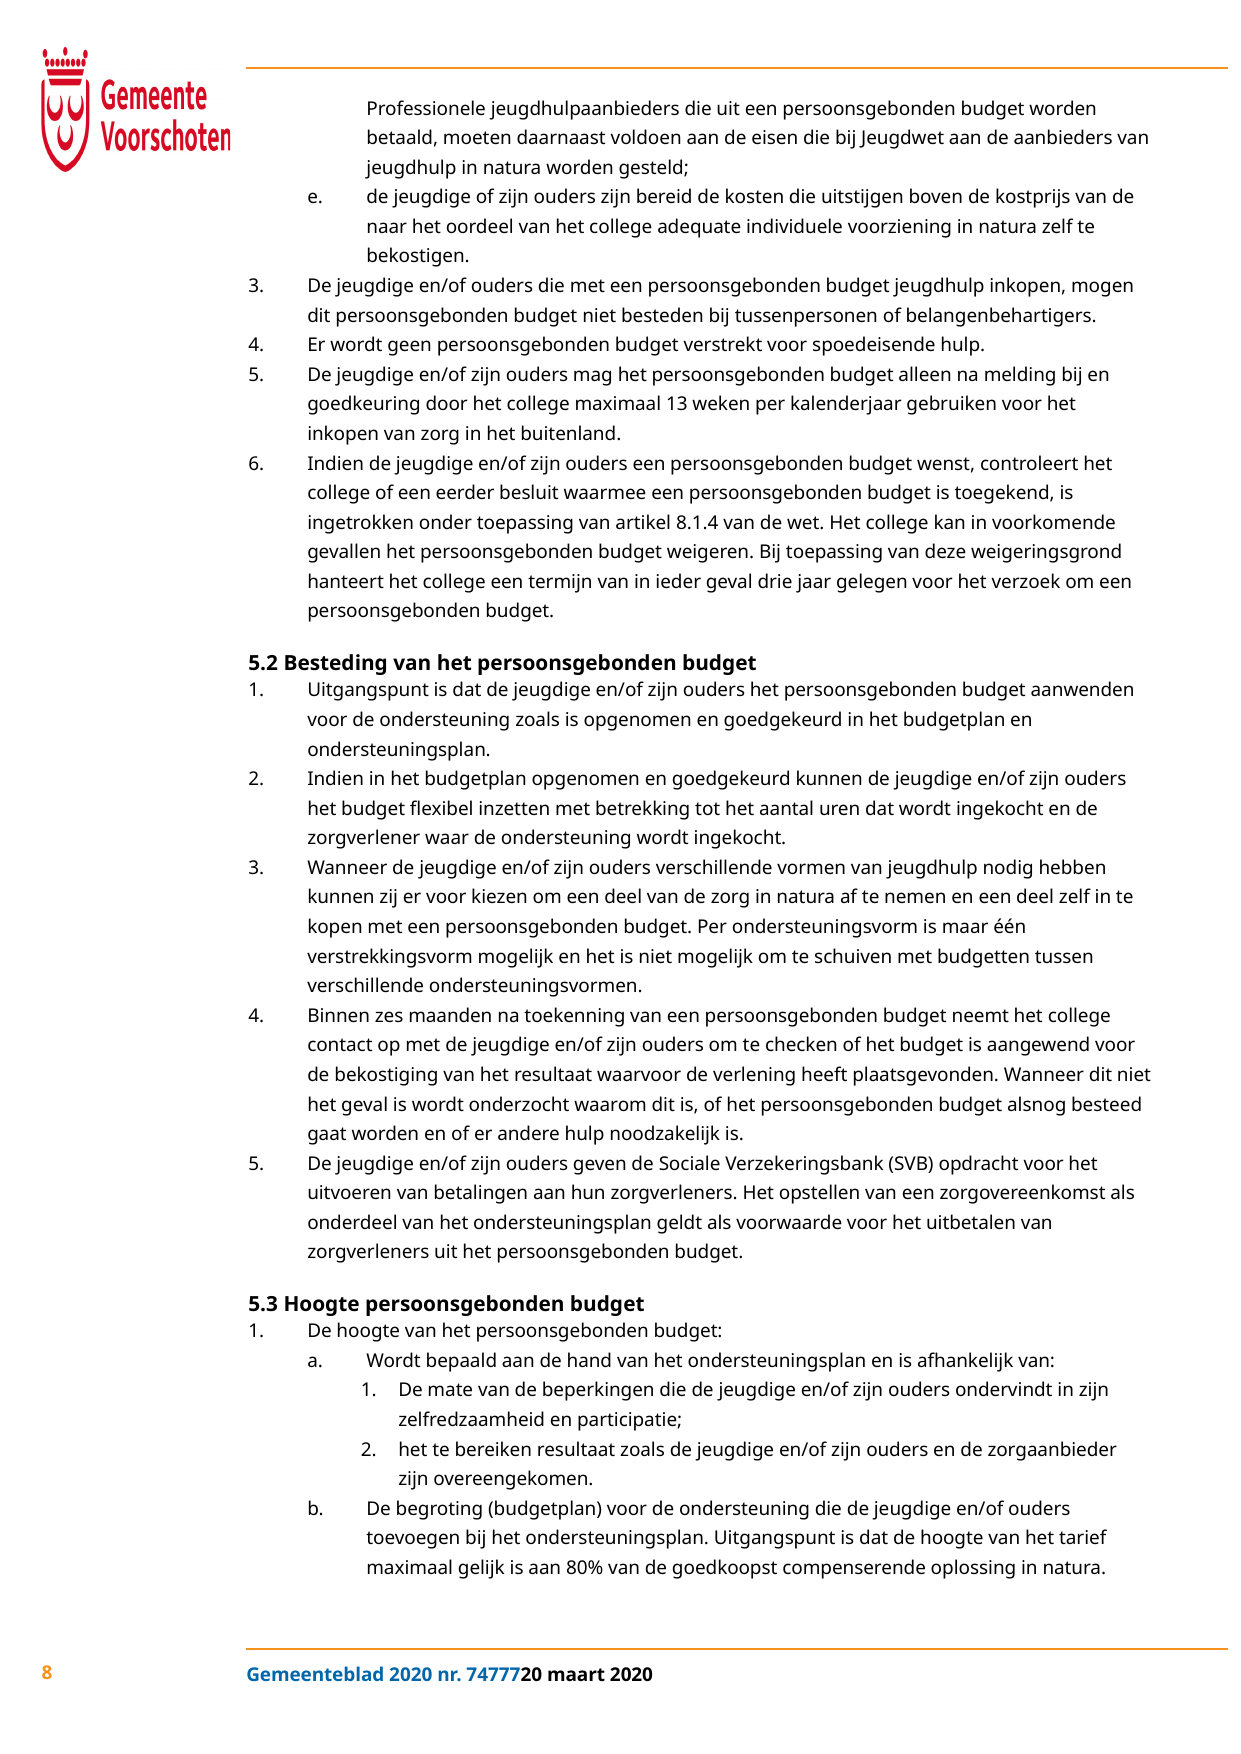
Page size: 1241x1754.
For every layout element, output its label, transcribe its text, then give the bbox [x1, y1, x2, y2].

list De begroting (budgetplan) voor de ondersteuning die de jeugdige en/of ouders toevoegen bij het ondersteuningsplan. Uitgangspunt is dat de hoogte van het tarief maximaal gelijk is aan 80% van de goedkoopst compenserende oplossing in natura. [307, 1495, 1152, 1580]
text 5.3 Hoogte persoonsgebonden budget [248, 1289, 1152, 1317]
list Wordt bepaald aan de hand van het ondersteuningsplan en is afhankelijk van: [307, 1347, 1152, 1373]
list Er wordt geen persoonsgebonden budget verstrekt voor spoedeisende hulp. [248, 331, 1152, 357]
list De hoogte van het persoonsgebonden budget: [248, 1317, 1152, 1343]
list De jeugdige en/of ouders die met een persoonsgebonden budget jeugdhulp inkopen, mogen dit persoonsgebonden budget niet besteden bij tussenpersonen of belangenbehartigers. [248, 272, 1152, 328]
list Professionele jeugdhulpaanbieders die uit een persoonsgebonden budget worden betaald, moeten daarnaast voldoen aan de eisen die bij Jeugdwet aan de aanbieders van jeugdhulp in natura worden gesteld; [307, 95, 1152, 180]
list het te bereiken resultaat zoals de jeugdige en/of zijn ouders en de zorgaanbieder zijn overeengekomen. [361, 1436, 1152, 1491]
text 5.2 Besteding van het persoonsgebonden budget [248, 648, 1152, 677]
list De jeugdige en/of zijn ouders mag het persoonsgebonden budget alleen na melding bij en goedkeuring door het college maximaal 13 weken per kalenderjaar gebruiken voor het inkopen van zorg in het buitenland. [248, 361, 1152, 446]
list Indien in het budgetplan opgenomen en goedgekeurd kunnen de jeugdige en/of zijn ouders het budget flexibel inzetten met betrekking tot het aantal uren dat wordt ingekocht en de zorgverlener waar de ondersteuning wordt ingekocht. [248, 765, 1152, 850]
picture [41, 47, 231, 172]
list Binnen zes maanden na toekenning van een persoonsgebonden budget neemt het college contact op met de jeugdige en/of zijn ouders om te checken of het budget is aangewend voor de bekostiging van het resultaat waarvoor de verlening heeft plaatsgevonden. Wanneer dit niet het geval is wordt onderzocht waarom dit is, of het persoonsgebonden budget alsnog besteed gaat worden en of er andere hulp noodzakelijk is. [248, 1002, 1152, 1146]
list Indien de jeugdige en/of zijn ouders een persoonsgebonden budget wenst, controleert het college of een eerder besluit waarmee een persoonsgebonden budget is toegekend, is ingetrokken onder toepassing van artikel 8.1.4 van de wet. Het college kan in voorkomende gevallen het persoonsgebonden budget weigeren. Bij toepassing van deze weigeringsgrond hanteert het college een termijn van in ieder geval drie jaar gelegen voor het verzoek om een persoonsgebonden budget. [248, 450, 1152, 623]
list De mate van de beperkingen die de jeugdige en/of zijn ouders ondervindt in zijn zelfredzaamheid en participatie; [361, 1377, 1152, 1432]
list Uitgangspunt is dat de jeugdige en/of zijn ouders het persoonsgebonden budget aanwenden voor de ondersteuning zoals is opgenomen en goedgekeurd in het budgetplan en ondersteuningsplan. [248, 677, 1152, 761]
list de jeugdige of zijn ouders zijn bereid de kosten die uitstijgen boven de kostprijs van de naar het oordeel van het college adequate individuele voorziening in natura zelf te bekostigen. [307, 183, 1152, 268]
list Wanneer de jeugdige en/of zijn ouders verschillende vormen van jeugdhulp nodig hebben kunnen zij er voor kiezen om een deel van de zorg in natura af te nemen en een deel zelf in te kopen met een persoonsgebonden budget. Per ondersteuningsvorm is maar één verstrekkingsvorm mogelijk en het is niet mogelijk om te schuiven met budgetten tussen verschillende ondersteuningsvormen. [248, 854, 1152, 998]
list De jeugdige en/of zijn ouders geven de Sociale Verzekeringsbank (SVB) opdracht voor het uitvoeren van betalingen aan hun zorgverleners. Het opstellen van een zorgovereenkomst als onderdeel van het ondersteuningsplan geldt als voorwaarde voor het uitbetalen van zorgverleners uit het persoonsgebonden budget. [248, 1150, 1152, 1264]
